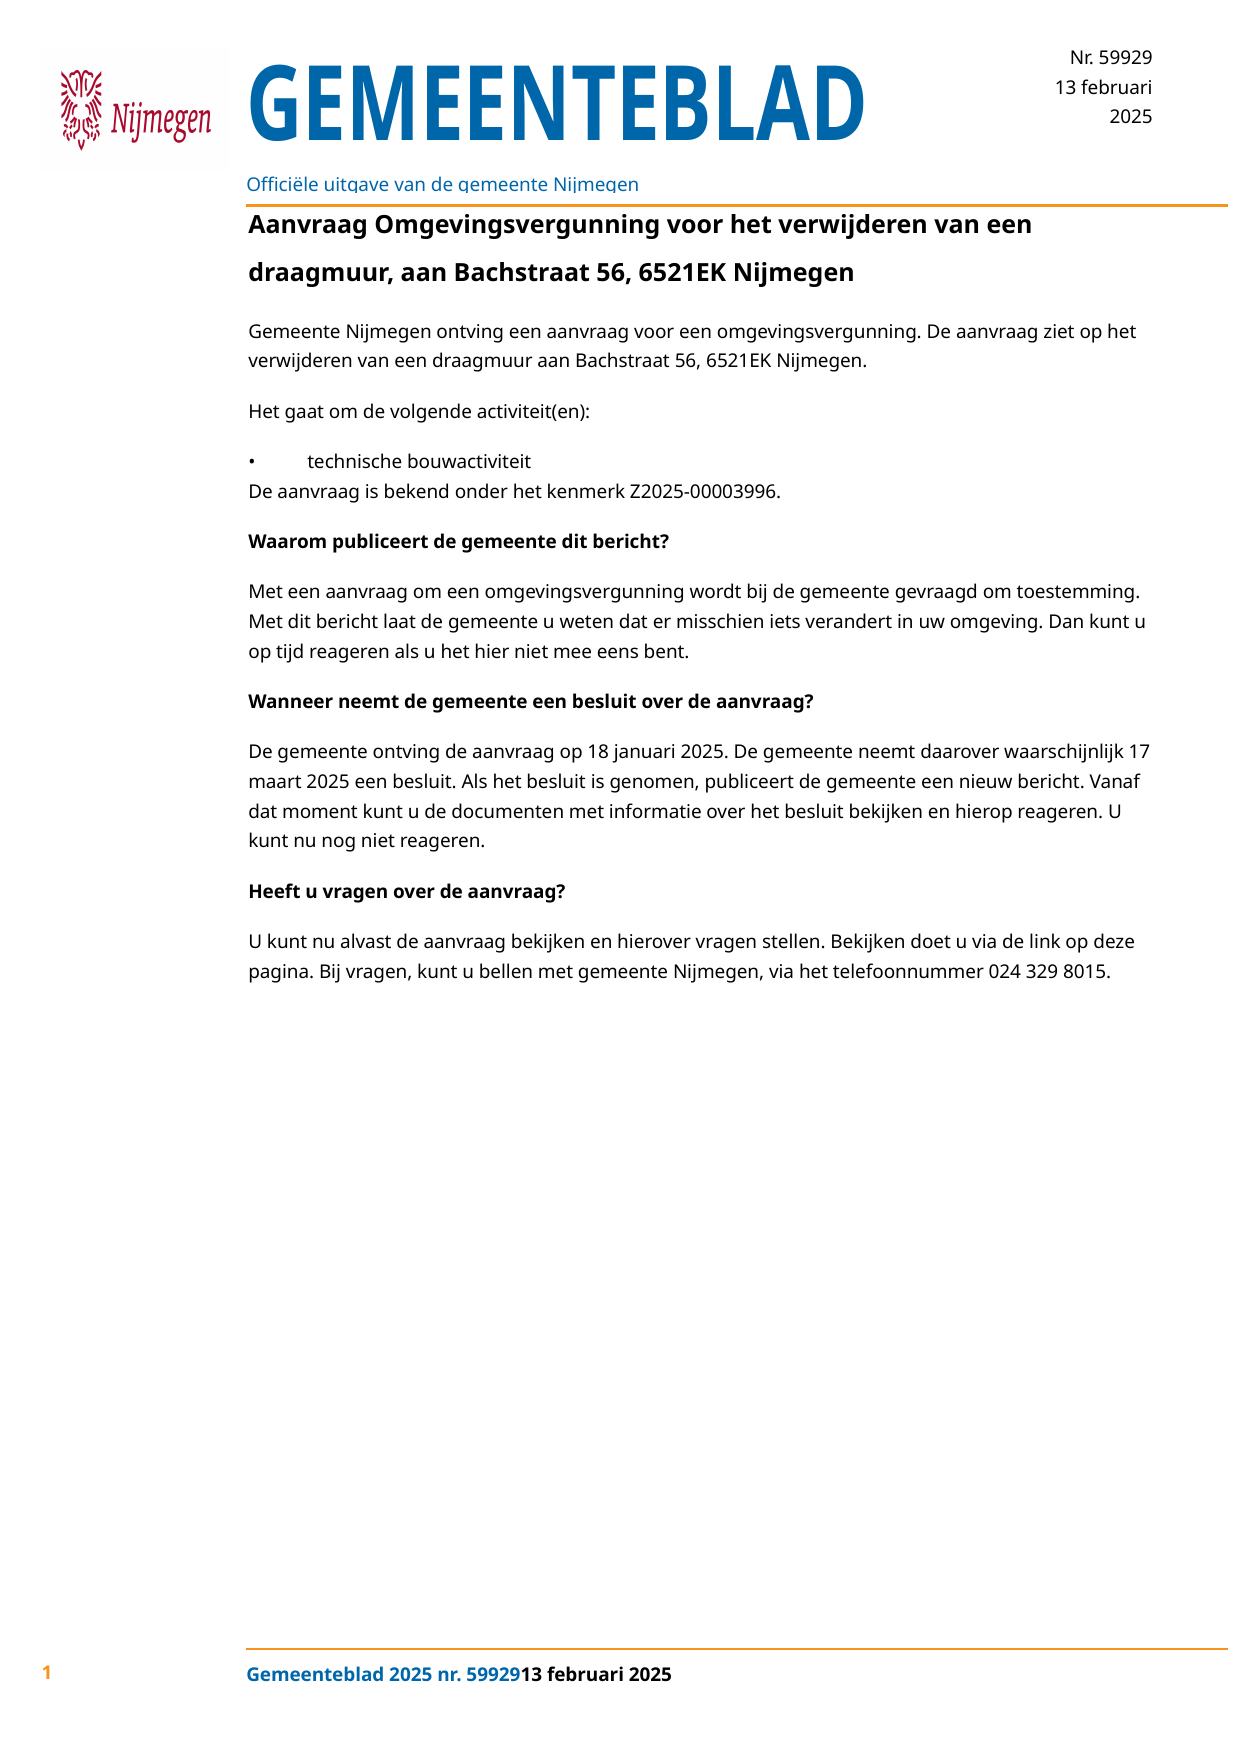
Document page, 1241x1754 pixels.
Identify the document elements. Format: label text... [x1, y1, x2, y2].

text De gemeente ontving de aanvraag op 18 januari 2025. De gemeente neemt daarover waarschijnlijk 17 maart 2025 een besluit. Als het besluit is genomen, publiceert de gemeente een nieuw bericht. Vanaf dat moment kunt u de documenten met informatie over het besluit bekijken en hierop reageren. U kunt nu nog niet reageren. [248, 739, 1152, 853]
list technische bouwactiviteit [248, 448, 1152, 474]
text Wanneer neemt de gemeente een besluit over de aanvraag? [248, 688, 1152, 714]
text Aanvraag Omgevingsvergunning voor het verwijderen van een draagmuur, aan Bachstraat 56, 6521EK Nijmegen [248, 207, 1152, 288]
text U kunt nu alvast de aanvraag bekijken en hierover vragen stellen. Bekijken doet u via de link op deze pagina. Bij vragen, kunt u bellen met gemeente Nijmegen, via het telefoonnummer 024 329 8015. [248, 928, 1152, 984]
text Met een aanvraag om een omgevingsvergunning wordt bij de gemeente gevraagd om toestemming. Met dit bericht laat de gemeente u weten dat er misschien iets verandert in uw omgeving. Dan kunt u op tijd reageren als u het hier niet mee eens bent. [248, 579, 1152, 664]
text Gemeente Nijmegen ontving een aanvraag voor een omgevingsvergunning. De aanvraag ziet op het verwijderen van een draagmuur aan Bachstraat 56, 6521EK Nijmegen. [248, 318, 1152, 373]
picture [41, 47, 231, 172]
text Het gaat om de volgende activiteit(en): [248, 398, 1152, 424]
text De aanvraag is bekend onder het kenmerk Z2025-00003996. [248, 478, 1152, 504]
text Waarom publiceert de gemeente dit bericht? [248, 528, 1152, 554]
text Heeft u vragen over de aanvraag? [248, 878, 1152, 904]
